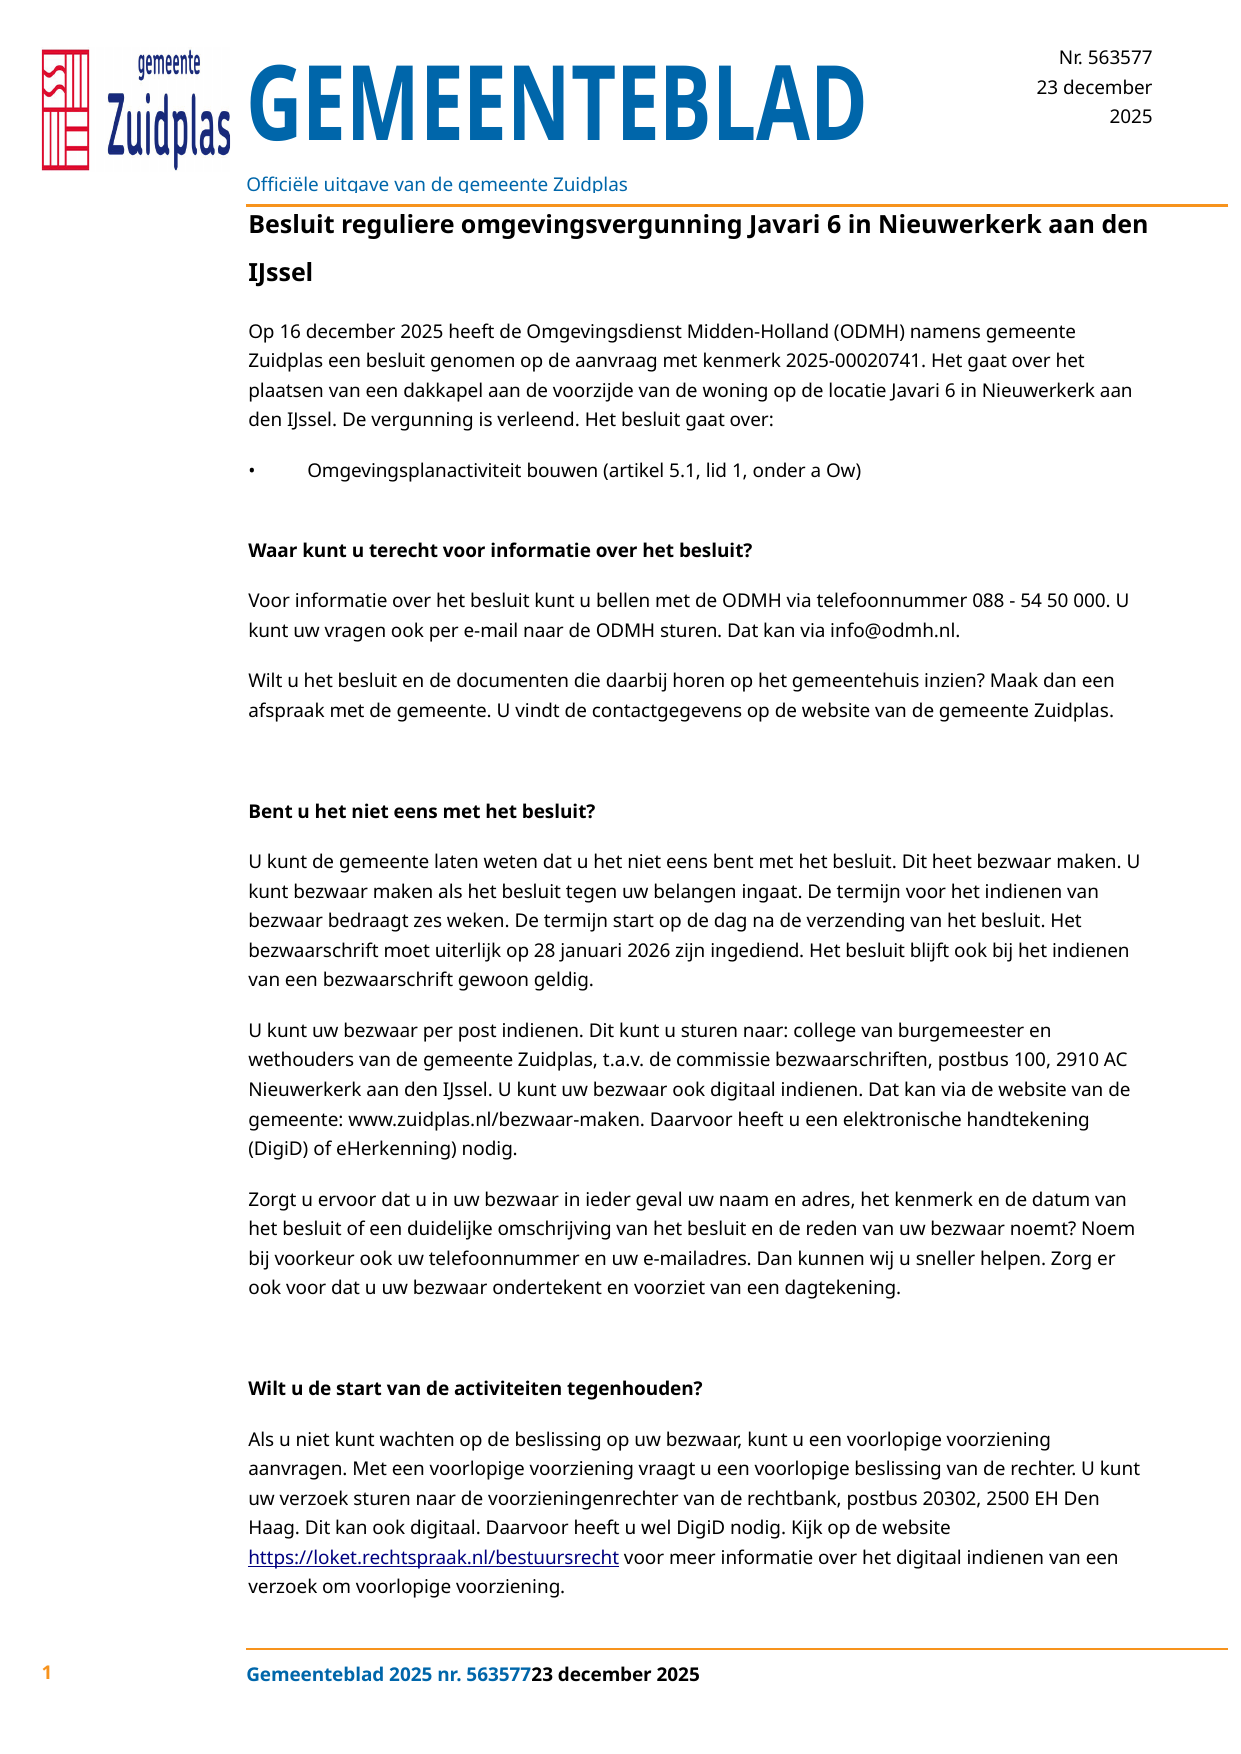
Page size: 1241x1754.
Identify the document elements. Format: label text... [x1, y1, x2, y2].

text Wilt u de start van de activiteiten tegenhouden? [248, 1375, 1152, 1401]
text Bent u het niet eens met het besluit? [248, 798, 1152, 824]
list Omgevingsplanactiviteit bouwen (artikel 5.1, lid 1, onder a Ow) [248, 457, 1152, 483]
text Als u niet kunt wachten op de beslissing op uw bezwaar, kunt u een voorlopige voorziening aanvragen. Met een voorlopige voorziening vraagt u een voorlopige beslissing van de rechter. U kunt uw verzoek sturen naar de voorzieningenrechter van de rechtbank, postbus 20302, 2500 EH Den Haag. Dit kan ook digitaal. Daarvoor heeft u wel DigiD nodig. Kijk op de website https://loket.rechtspraak.nl/bestuursrecht voor meer informatie over het digitaal indienen van een verzoek om voorlopige voorziening. [248, 1426, 1152, 1599]
text Besluit reguliere omgevingsvergunning Javari 6 in Nieuwerkerk aan den IJssel [248, 207, 1152, 288]
text Wilt u het besluit en de documenten die daarbij horen op het gemeentehuis inzien? Maak dan een afspraak met de gemeente. U vindt de contactgegevens op de website van de gemeente Zuidplas. [248, 667, 1152, 723]
text Voor informatie over het besluit kunt u bellen met de ODMH via telefoonnummer 088 - 54 50 000. U kunt uw vragen ook per e-mail naar de ODMH sturen. Dat kan via info@odmh.nl. [248, 587, 1152, 643]
picture [41, 47, 231, 172]
text U kunt uw bezwaar per post indienen. Dit kunt u sturen naar: college van burgemeester en wethouders van de gemeente Zuidplas, t.a.v. de commissie bezwaarschriften, postbus 100, 2910 AC Nieuwerkerk aan den IJssel. U kunt uw bezwaar ook digitaal indienen. Dat kan via de website van de gemeente: www.zuidplas.nl/bezwaar-maken. Daarvoor heeft u een elektronische handtekening (DigiD) of eHerkenning) nodig. [248, 1017, 1152, 1161]
text Zorgt u ervoor dat u in uw bezwaar in ieder geval uw naam en adres, het kenmerk en de datum van het besluit of een duidelijke omschrijving van het besluit en de reden van uw bezwaar noemt? Noem bij voorkeur ook uw telefoonnummer en uw e-mailadres. Dan kunnen wij u sneller helpen. Zorg er ook voor dat u uw bezwaar ondertekent en voorziet van een dagtekening. [248, 1186, 1152, 1300]
text U kunt de gemeente laten weten dat u het niet eens bent met het besluit. Dit heet bezwaar maken. U kunt bezwaar maken als het besluit tegen uw belangen ingaat. De termijn voor het indienen van bezwaar bedraagt zes weken. De termijn start op de dag na de verzending van het besluit. Het bezwaarschrift moet uiterlijk op 28 januari 2026 zijn ingediend. Het besluit blijft ook bij het indienen van een bezwaarschrift gewoon geldig. [248, 848, 1152, 992]
text Op 16 december 2025 heeft de Omgevingsdienst Midden-Holland (ODMH) namens gemeente Zuidplas een besluit genomen op de aanvraag met kenmerk 2025-00020741. Het gaat over het plaatsen van een dakkapel aan de voorzijde van de woning op de locatie Javari 6 in Nieuwerkerk aan den IJssel. De vergunning is verleend. Het besluit gaat over: [248, 318, 1152, 432]
text Waar kunt u terecht voor informatie over het besluit? [248, 537, 1152, 563]
